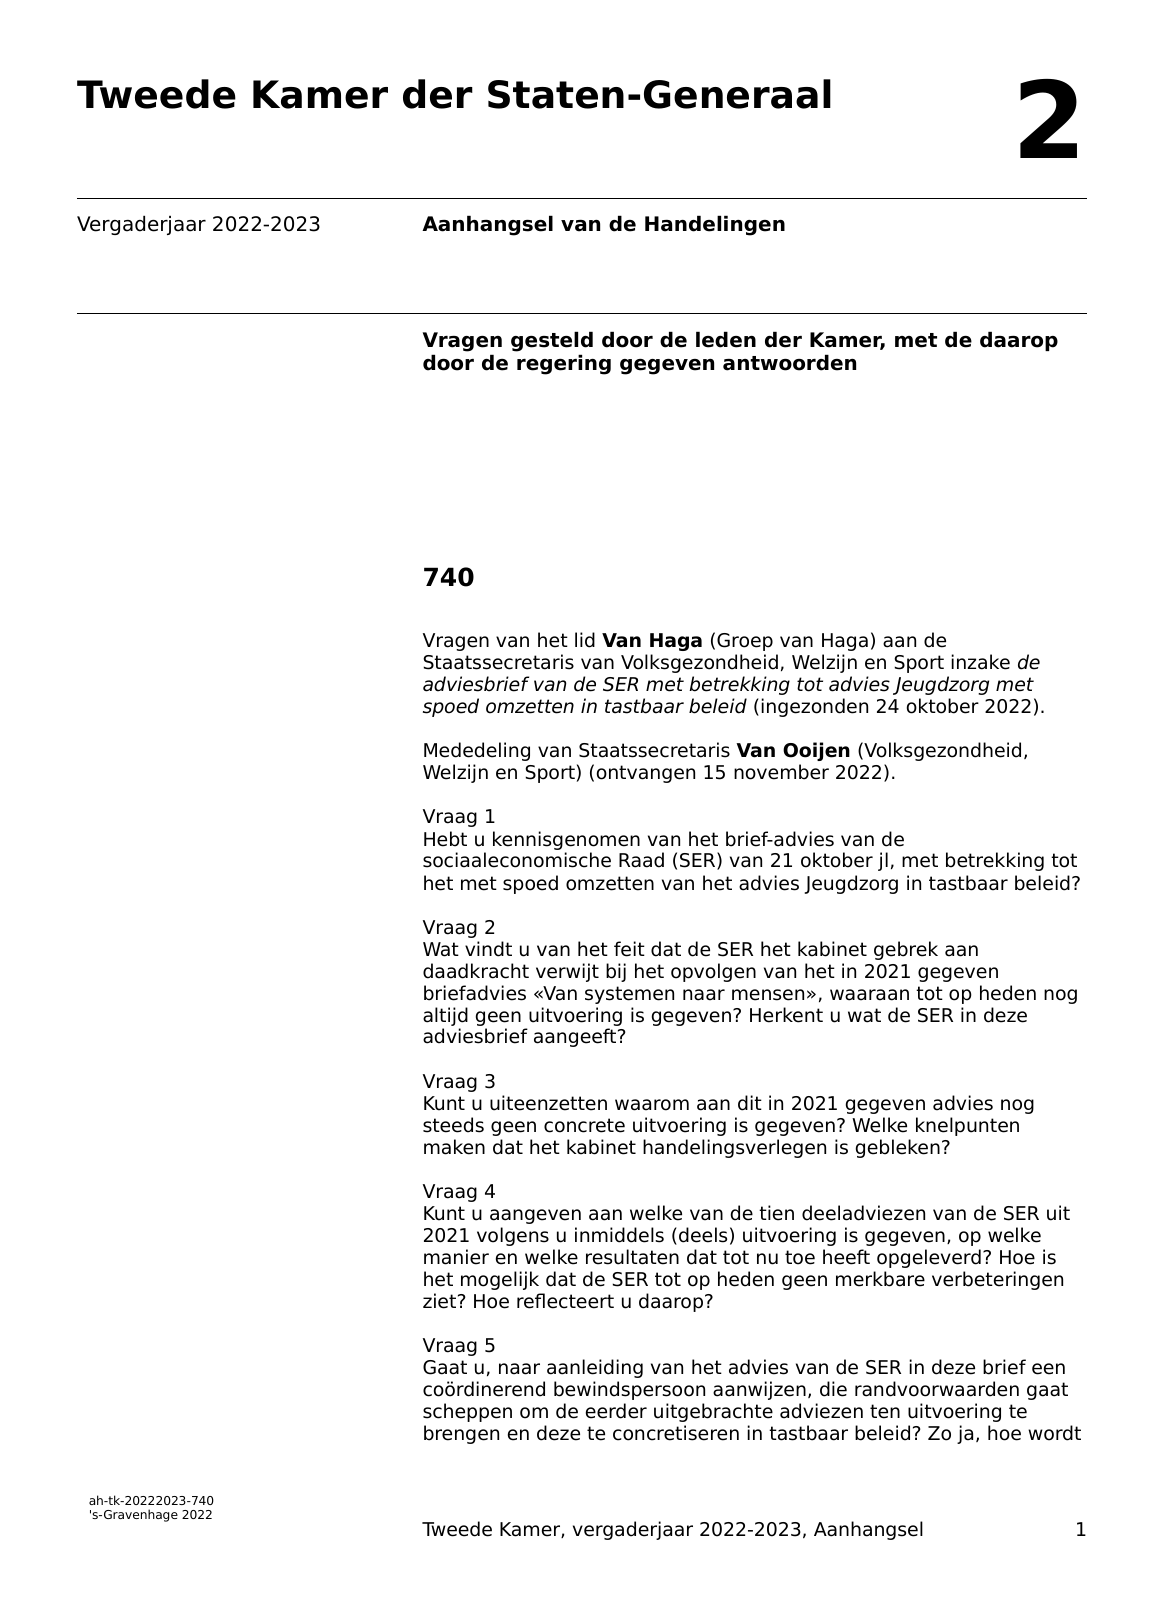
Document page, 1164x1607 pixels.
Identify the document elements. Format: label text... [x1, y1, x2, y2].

text 's-Gravenhage 2022 [88, 1508, 323, 1522]
text Vraag 3 [422, 1071, 1087, 1093]
table_header Tweede Kamer der Staten-Generaal [77, 59, 886, 198]
table_cell Vergaderjaar 2022-2023 [77, 199, 422, 313]
text Vraag 2 [422, 917, 1087, 938]
table_cell Aanhangsel van de Handelingen [422, 199, 1087, 313]
text Kunt u uiteenzetten waarom aan dit in 2021 gegeven advies nog steeds geen concrete uitvoering is gegeven? Welke knelpunten maken dat het kabinet handelingsverlegen is gebleken? [422, 1093, 1087, 1158]
text Mededeling van Staatssecretaris Van Ooijen (Volksgezondheid, Welzijn en Sport) (ontvangen 15 november 2022). [422, 740, 1087, 784]
text Hebt u kennisgenomen van het brief-advies van de sociaaleconomische Raad (SER) van 21 oktober jl, met betrekking tot het met spoed omzetten van het advies Jeugdzorg in tastbaar beleid? [422, 828, 1087, 894]
text Gaat u, naar aanleiding van het advies van de SER in deze brief een coördinerend bewindspersoon aanwijzen, die randvoorwaarden gaat scheppen om de eerder uitgebrachte adviezen ten uitvoering te brengen en deze te concretiseren in tastbaar beleid? Zo ja, hoe wordt [422, 1357, 1087, 1445]
table_header 2 [886, 59, 1087, 198]
text Vraag 5 [422, 1335, 1087, 1357]
text Vraag 1 [422, 806, 1087, 828]
text Wat vindt u van het feit dat de SER het kabinet gebrek aan daadkracht verwijt bij het opvolgen van het in 2021 gegeven briefadvies «Van systemen naar mensen», waaraan tot op heden nog altijd geen uitvoering is gegeven? Herkent u wat de SER in deze adviesbrief aangeeft? [422, 938, 1087, 1048]
text ah-tk-20222023-740 [88, 1494, 323, 1508]
text 740 [422, 563, 1087, 592]
table_cell Vragen gesteld door de leden der Kamer, met de daarop door de regering gegeven antwoorden [422, 314, 1087, 375]
text Vragen van het lid Van Haga (Groep van Haga) aan de Staatssecretaris van Volksgezondheid, Welzijn en Sport inzake de adviesbrief van de SER met betrekking tot advies Jeugdzorg met spoed omzetten in tastbaar beleid (ingezonden 24 oktober 2022). [422, 630, 1087, 718]
text Kunt u aangeven aan welke van de tien deeladviezen van de SER uit 2021 volgens u inmiddels (deels) uitvoering is gegeven, op welke manier en welke resultaten dat tot nu toe heeft opgeleverd? Hoe is het mogelijk dat de SER tot op heden geen merkbare verbeteringen ziet? Hoe reflecteert u daarop? [422, 1203, 1087, 1313]
table_cell [77, 314, 422, 375]
text Vraag 4 [422, 1181, 1087, 1203]
